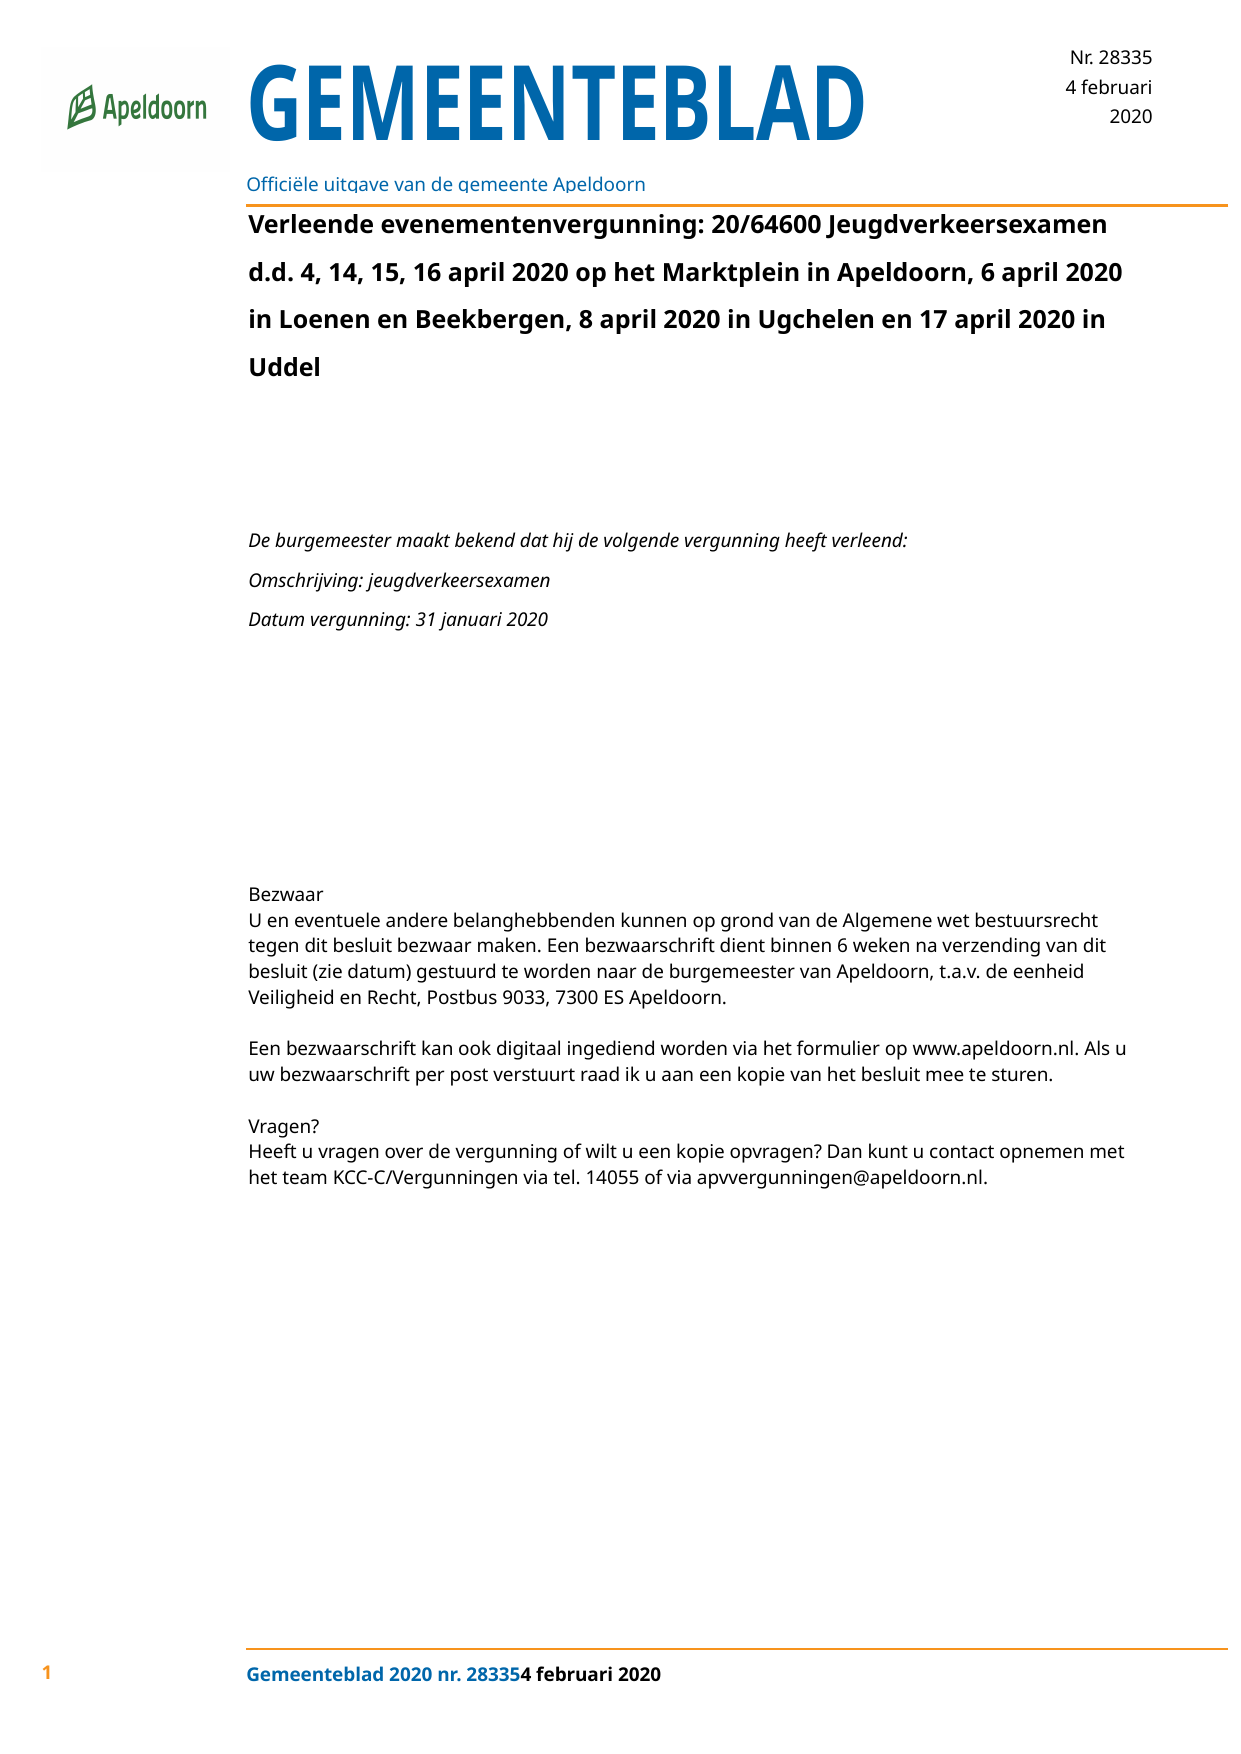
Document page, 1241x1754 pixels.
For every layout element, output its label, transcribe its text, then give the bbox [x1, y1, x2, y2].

text Bezwaar [248, 881, 1152, 907]
text U en eventuele andere belanghebbenden kunnen op grond van de Algemene wet bestuursrecht tegen dit besluit bezwaar maken. Een bezwaarschrift dient binnen 6 weken na verzending van dit besluit (zie datum) gestuurd te worden naar de burgemeester van Apeldoorn, t.a.v. de eenheid Veiligheid en Recht, Postbus 9033, 7300 ES Apeldoorn. [248, 907, 1152, 1010]
text Datum vergunning: 31 januari 2020 [248, 606, 1152, 632]
text Heeft u vragen over de vergunning of wilt u een kopie opvragen? Dan kunt u contact opnemen met het team KCC-C/Vergunningen via tel. 14055 of via apvvergunningen@apeldoorn.nl. [248, 1138, 1152, 1190]
text Verleende evenementenvergunning: 20/64600 Jeugdverkeersexamen d.d. 4, 14, 15, 16 april 2020 op het Marktplein in Apeldoorn, 6 april 2020 in Loenen en Beekbergen, 8 april 2020 in Ugchelen en 17 april 2020 in Uddel [248, 207, 1152, 384]
text Omschrijving: jeugdverkeersexamen [248, 567, 1152, 592]
picture [41, 47, 231, 172]
text De burgemeester maakt bekend dat hij de volgende vergunning heeft verleend: [248, 527, 1152, 553]
text Een bezwaarschrift kan ook digitaal ingediend worden via het formulier op www.apeldoorn.nl. Als u uw bezwaarschrift per post verstuurt raad ik u aan een kopie van het besluit mee te sturen. [248, 1036, 1152, 1087]
text Vragen? [248, 1113, 1152, 1138]
